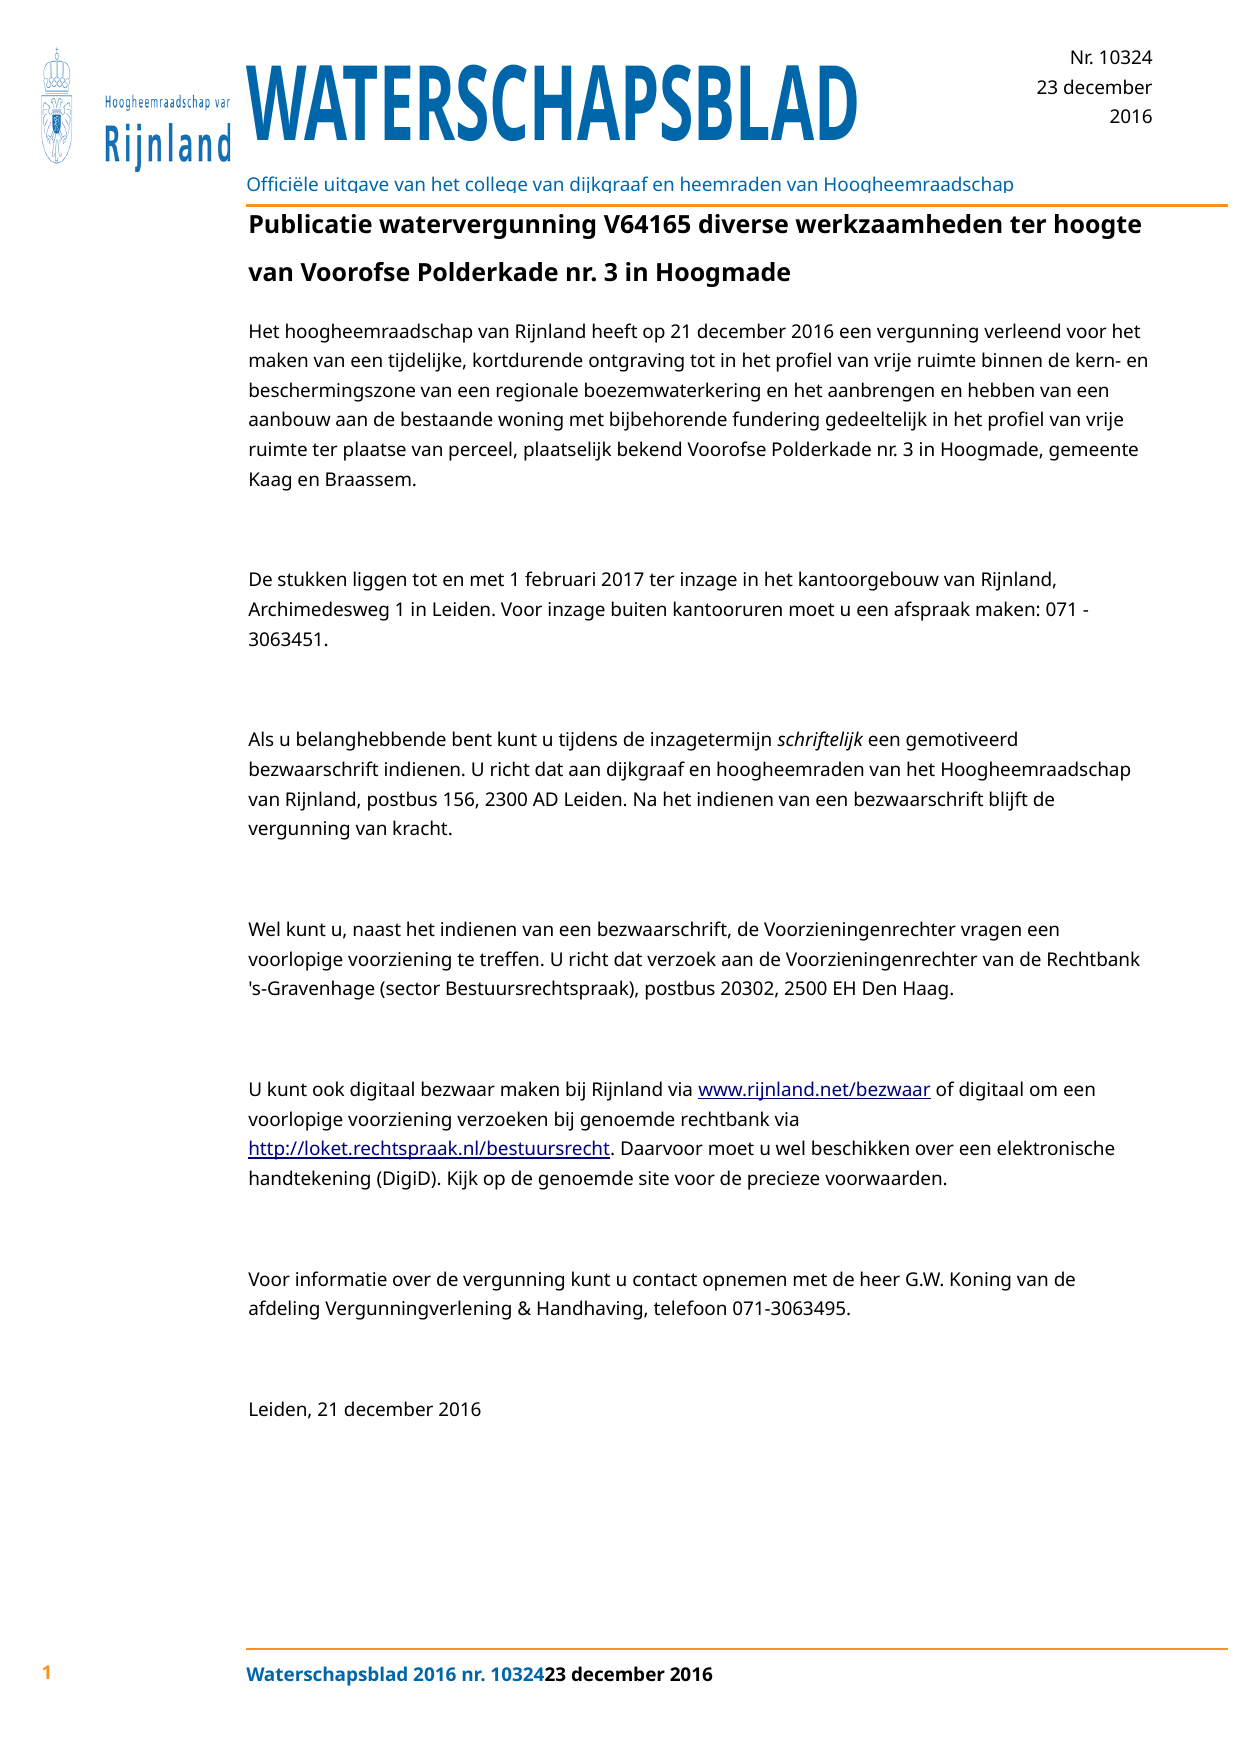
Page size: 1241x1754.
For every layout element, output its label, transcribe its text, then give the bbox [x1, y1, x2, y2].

text Publicatie watervergunning V64165 diverse werkzaamheden ter hoogte van Voorofse Polderkade nr. 3 in Hoogmade [248, 207, 1152, 288]
text Voor informatie over de vergunning kunt u contact opnemen met de heer G.W. Koning van de afdeling Vergunningverlening & Handhaving, telefoon 071-3063495. [248, 1266, 1152, 1321]
text Het hoogheemraadschap van Rijnland heeft op 21 december 2016 een vergunning verleend voor het maken van een tijdelijke, kortdurende ontgraving tot in het profiel van vrije ruimte binnen de kern- en beschermingszone van een regionale boezemwaterkering en het aanbrengen en hebben van een aanbouw aan de bestaande woning met bijbehorende fundering gedeeltelijk in het profiel van vrije ruimte ter plaatse van perceel, plaatselijk bekend Voorofse Polderkade nr. 3 in Hoogmade, gemeente Kaag en Braassem. [248, 318, 1152, 492]
text Wel kunt u, naast het indienen van een bezwaarschrift, de Voorzieningenrechter vragen een voorlopige voorziening te treffen. U richt dat verzoek aan de Voorzieningenrechter van de Rechtbank 's-Gravenhage (sector Bestuursrechtspraak), postbus 20302, 2500 EH Den Haag. [248, 916, 1152, 1001]
text De stukken liggen tot en met 1 februari 2017 ter inzage in het kantoorgebouw van Rijnland, Archimedesweg 1 in Leiden. Voor inzage buiten kantooruren moet u een afspraak maken: 071 - 3063451. [248, 567, 1152, 652]
text Leiden, 21 december 2016 [248, 1396, 1152, 1422]
text Als u belanghebbende bent kunt u tijdens de inzagetermijn schriftelijk een gemotiveerd bezwaarschrift indienen. U richt dat aan dijkgraaf en hoogheemraden van het Hoogheemraadschap van Rijnland, postbus 156, 2300 AD Leiden. Na het indienen van een bezwaarschrift blijft de vergunning van kracht. [248, 727, 1152, 841]
picture [41, 47, 231, 172]
text U kunt ook digitaal bezwaar maken bij Rijnland via www.rijnland.net/bezwaar of digitaal om een voorlopige voorziening verzoeken bij genoemde rechtbank via http://loket.rechtspraak.nl/bestuursrecht. Daarvoor moet u wel beschikken over een elektronische handtekening (DigiD). Kijk op de genoemde site voor de precieze voorwaarden. [248, 1076, 1152, 1191]
